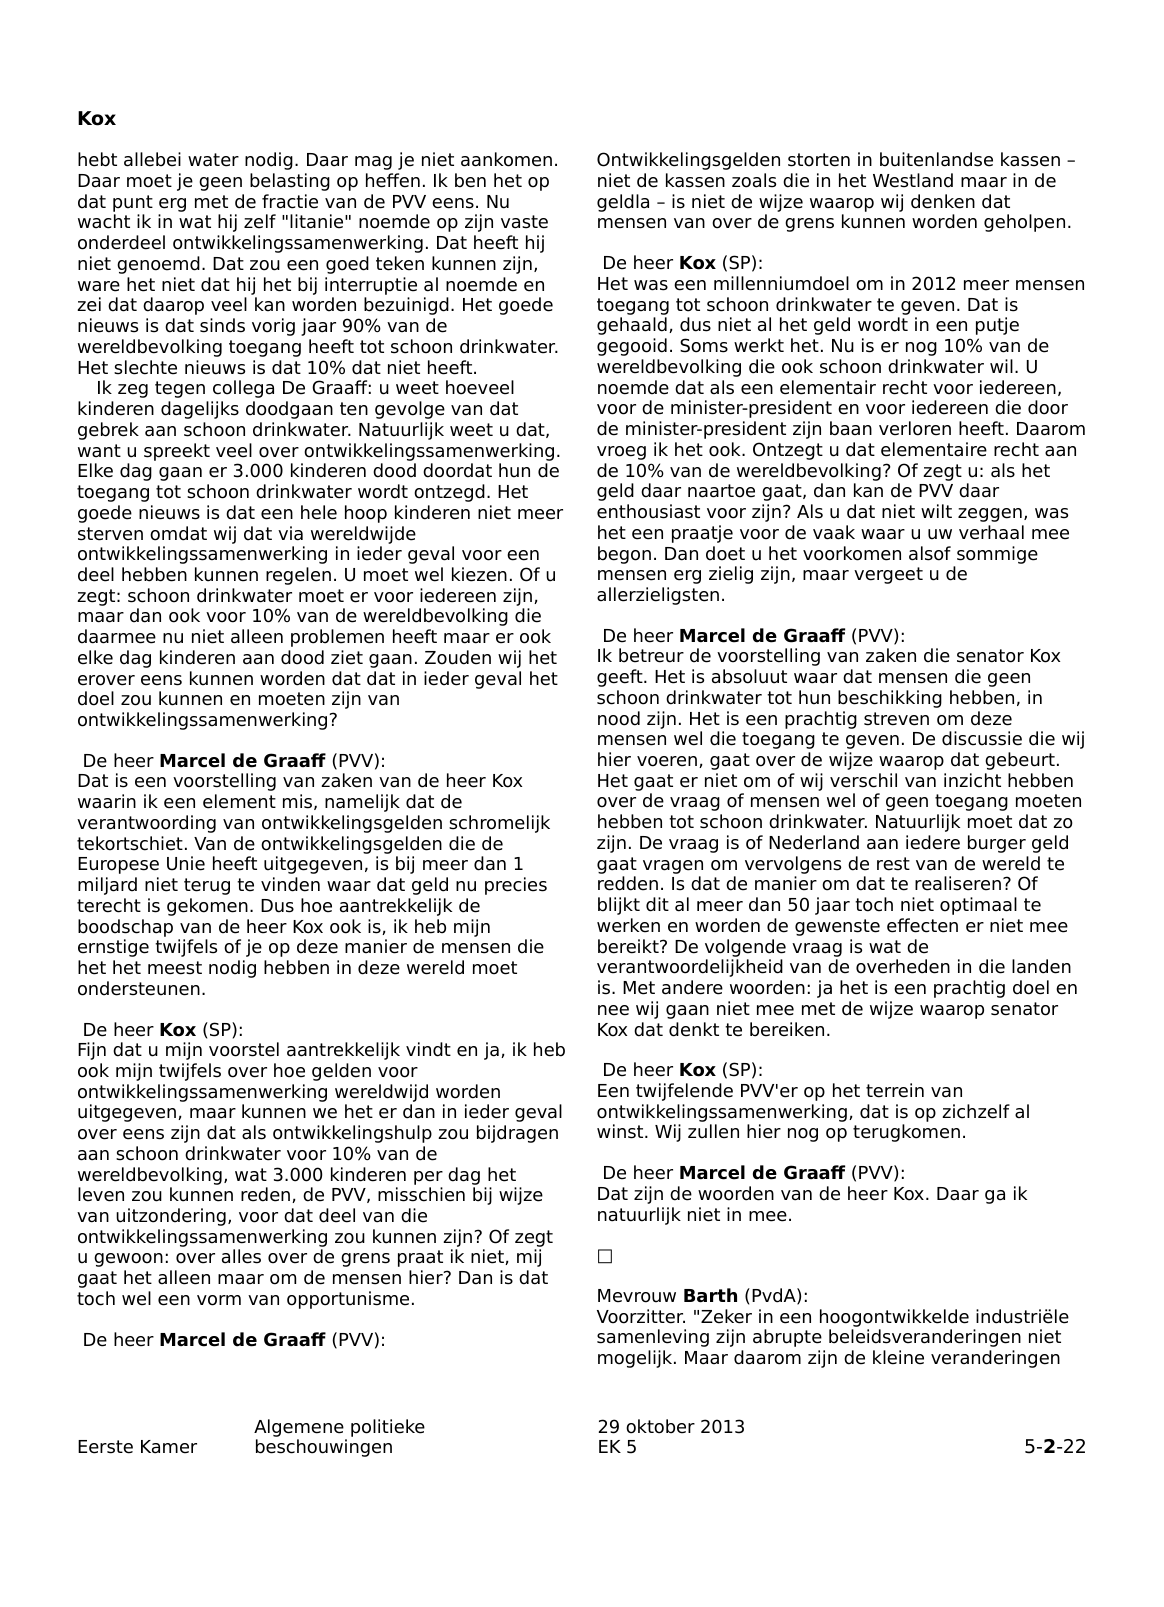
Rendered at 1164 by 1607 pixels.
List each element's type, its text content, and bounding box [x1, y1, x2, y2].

text De heer Kox (SP): [596, 253, 1087, 274]
text Voorzitter. "Zeker in een hoogontwikkelde industriële samenleving zijn abrupte beleidsveranderingen niet mogelijk. Maar daarom zijn de kleine veranderingen [596, 1307, 1087, 1369]
text Ontwikkelingsgelden storten in buitenlandse kassen – niet de kassen zoals die in het Westland maar in de geldla – is niet de wijze waarop wij denken dat mensen van over de grens kunnen worden geholpen. [596, 150, 1087, 233]
text Ik betreur de voorstelling van zaken die senator Kox geeft. Het is absoluut waar dat mensen die geen schoon drinkwater tot hun beschikking hebben, in nood zijn. Het is een prachtig streven om deze mensen wel die toegang te geven. De discussie die wij hier voeren, gaat over de wijze waarop dat gebeurt. Het gaat er niet om of wij verschil van inzicht hebben over de vraag of mensen wel of geen toegang moeten hebben tot schoon drinkwater. Natuurlijk moet dat zo zijn. De vraag is of Nederland aan iedere burger geld gaat vragen om vervolgens de rest van de wereld te redden. Is dat de manier om dat te realiseren? Of blijkt dit al meer dan 50 jaar toch niet optimaal te werken en worden de gewenste effecten er niet mee bereikt? De volgende vraag is wat de verantwoordelijkheid van de overheden in die landen is. Met andere woorden: ja het is een prachtig doel en nee wij gaan niet mee met de wijze waarop senator Kox dat denkt te bereiken. [596, 646, 1087, 1040]
text Het was een millenniumdoel om in 2012 meer mensen toegang tot schoon drinkwater te geven. Dat is gehaald, dus niet al het geld wordt in een putje gegooid. Soms werkt het. Nu is er nog 10% van de wereldbevolking die ook schoon drinkwater wil. U noemde dat als een elementair recht voor iedereen, voor de minister-president en voor iedereen die door de minister-president zijn baan verloren heeft. Daarom vroeg ik het ook. Ontzegt u dat elementaire recht aan de 10% van de wereldbevolking? Of zegt u: als het geld daar naartoe gaat, dan kan de PVV daar enthousiast voor zijn? Als u dat niet wilt zeggen, was het een praatje voor de vaak waar u uw verhaal mee begon. Dan doet u het voorkomen alsof sommige mensen erg zielig zijn, maar vergeet u de allerzieligsten. [596, 274, 1087, 606]
text De heer Marcel de Graaff (PVV): [596, 1163, 1087, 1184]
text De heer Kox (SP): [596, 1060, 1087, 1081]
text De heer Marcel de Graaff (PVV): [77, 1329, 567, 1350]
text Ik zeg tegen collega De Graaff: u weet hoeveel kinderen dagelijks doodgaan ten gevolge van dat gebrek aan schoon drinkwater. Natuurlijk weet u dat, want u spreekt veel over ontwikkelingssamenwerking. Elke dag gaan er 3.000 kinderen dood doordat hun de toegang tot schoon drinkwater wordt ontzegd. Het goede nieuws is dat een hele hoop kinderen niet meer sterven omdat wij dat via wereldwijde ontwikkelingssamenwerking in ieder geval voor een deel hebben kunnen regelen. U moet wel kiezen. Of u zegt: schoon drinkwater moet er voor iedereen zijn, maar dan ook voor 10% van de wereldbevolking die daarmee nu niet alleen problemen heeft maar er ook elke dag kinderen aan dood ziet gaan. Zouden wij het erover eens kunnen worden dat dat in ieder geval het doel zou kunnen en moeten zijn van ontwikkelingssamenwerking? [77, 378, 567, 731]
text □ [596, 1245, 1087, 1266]
text Mevrouw Barth (PvdA): [596, 1286, 1087, 1307]
text hebt allebei water nodig. Daar mag je niet aankomen. Daar moet je geen belasting op heffen. Ik ben het op dat punt erg met de fractie van de PVV eens. Nu wacht ik in wat hij zelf "litanie" noemde op zijn vaste onderdeel ontwikkelingssamenwerking. Dat heeft hij niet genoemd. Dat zou een goed teken kunnen zijn, ware het niet dat hij het bij interruptie al noemde en zei dat daarop veel kan worden bezuinigd. Het goede nieuws is dat sinds vorig jaar 90% van de wereldbevolking toegang heeft tot schoon drinkwater. Het slechte nieuws is dat 10% dat niet heeft. [77, 150, 567, 378]
text De heer Kox (SP): [77, 1019, 567, 1040]
text De heer Marcel de Graaff (PVV): [77, 751, 567, 771]
text De heer Marcel de Graaff (PVV): [596, 626, 1087, 646]
text Fijn dat u mijn voorstel aantrekkelijk vindt en ja, ik heb ook mijn twijfels over hoe gelden voor ontwikkelingssamenwerking wereldwijd worden uitgegeven, maar kunnen we het er dan in ieder geval over eens zijn dat als ontwikkelingshulp zou bijdragen aan schoon drinkwater voor 10% van de wereldbevolking, wat 3.000 kinderen per dag het leven zou kunnen reden, de PVV, misschien bij wijze van uitzondering, voor dat deel van die ontwikkelingssamenwerking zou kunnen zijn? Of zegt u gewoon: over alles over de grens praat ik niet, mij gaat het alleen maar om de mensen hier? Dan is dat toch wel een vorm van opportunisme. [77, 1040, 567, 1309]
text Een twijfelende PVV'er op het terrein van ontwikkelingssamenwerking, dat is op zichzelf al winst. Wij zullen hier nog op terugkomen. [596, 1081, 1087, 1143]
text Dat zijn de woorden van de heer Kox. Daar ga ik natuurlijk niet in mee. [596, 1184, 1087, 1225]
text Dat is een voorstelling van zaken van de heer Kox waarin ik een element mis, namelijk dat de verantwoording van ontwikkelingsgelden schromelijk tekortschiet. Van de ontwikkelingsgelden die de Europese Unie heeft uitgegeven, is bij meer dan 1 miljard niet terug te vinden waar dat geld nu precies terecht is gekomen. Dus hoe aantrekkelijk de boodschap van de heer Kox ook is, ik heb mijn ernstige twijfels of je op deze manier de mensen die het het meest nodig hebben in deze wereld moet ondersteunen. [77, 771, 567, 999]
